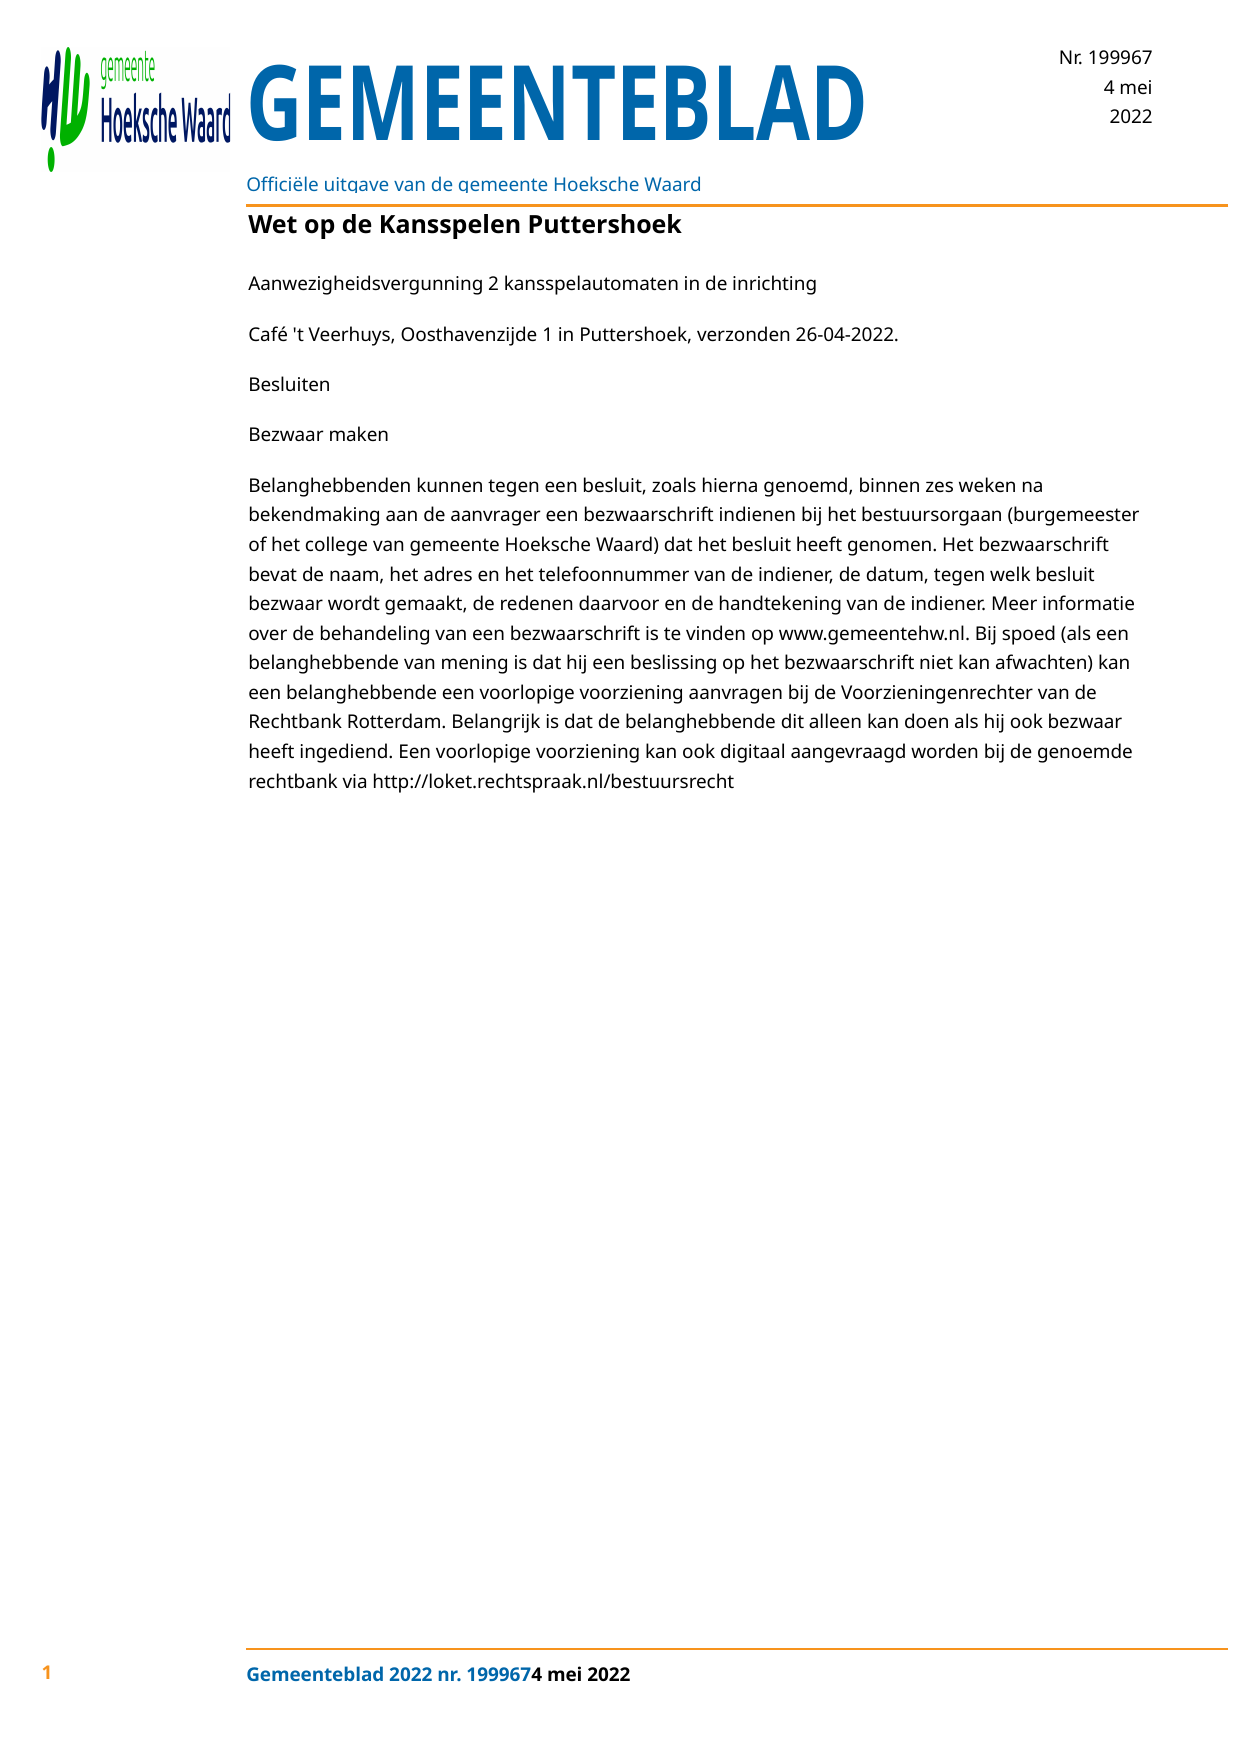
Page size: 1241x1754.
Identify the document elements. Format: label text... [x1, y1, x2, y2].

text Café 't Veerhuys, Oosthavenzijde 1 in Puttershoek, verzonden 26-04-2022. [248, 321, 1152, 346]
text Bezwaar maken [248, 422, 1152, 447]
text Wet op de Kansspelen Puttershoek [248, 207, 1152, 241]
text Belanghebbenden kunnen tegen een besluit, zoals hierna genoemd, binnen zes weken na bekendmaking aan de aanvrager een bezwaarschrift indienen bij het bestuursorgaan (burgemeester of het college van gemeente Hoeksche Waard) dat het besluit heeft genomen. Het bezwaarschrift bevat de naam, het adres en het telefoonnummer van de indiener, de datum, tegen welk besluit bezwaar wordt gemaakt, de redenen daarvoor en de handtekening van de indiener. Meer informatie over de behandeling van een bezwaarschrift is te vinden op www.gemeentehw.nl. Bij spoed (als een belanghebbende van mening is dat hij een beslissing op het bezwaarschrift niet kan afwachten) kan een belanghebbende een voorlopige voorziening aanvragen bij de Voorzieningenrechter van de Rechtbank Rotterdam. Belangrijk is dat de belanghebbende dit alleen kan doen als hij ook bezwaar heeft ingediend. Een voorlopige voorziening kan ook digitaal aangevraagd worden bij de genoemde rechtbank via http://loket.rechtspraak.nl/bestuursrecht [248, 472, 1152, 793]
text Besluiten [248, 371, 1152, 397]
text Aanwezigheidsvergunning 2 kansspelautomaten in de inrichting [248, 270, 1152, 296]
picture [41, 47, 231, 172]
